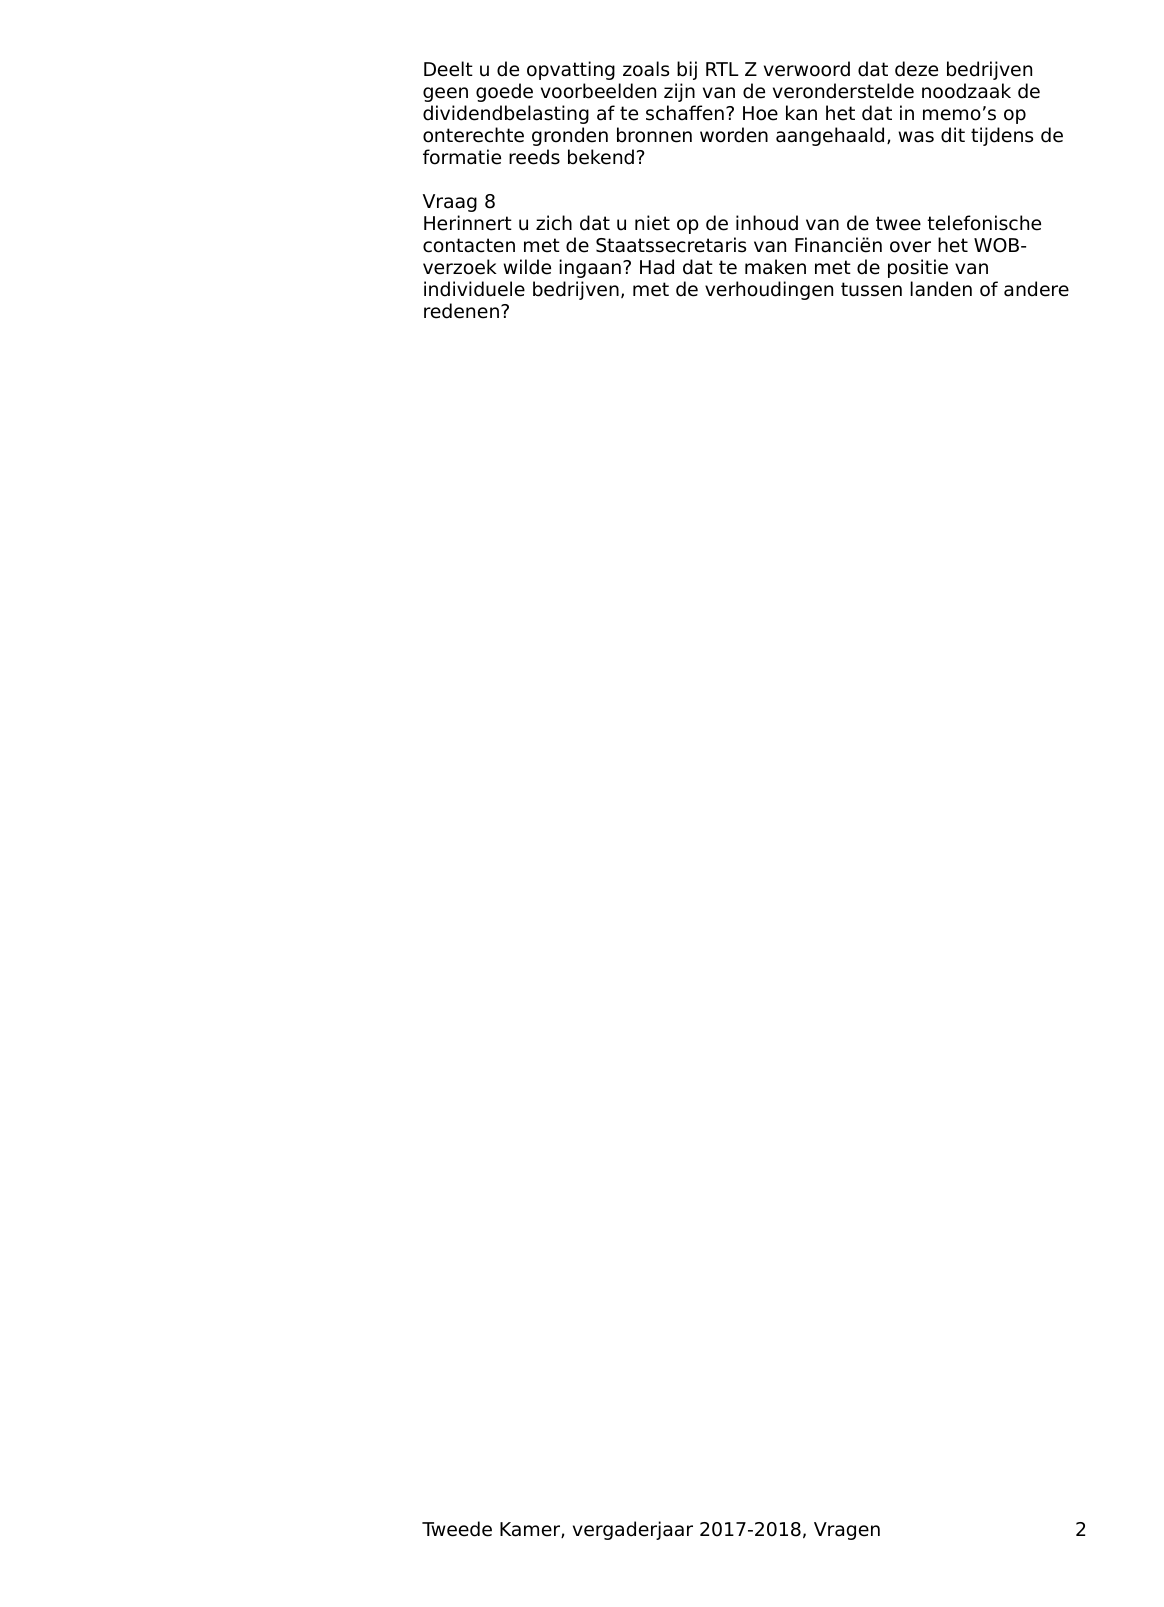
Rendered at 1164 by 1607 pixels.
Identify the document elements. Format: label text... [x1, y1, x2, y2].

text Deelt u de opvatting zoals bij RTL Z verwoord dat deze bedrijven geen goede voorbeelden zijn van de veronderstelde noodzaak de dividendbelasting af te schaffen? Hoe kan het dat in memo’s op onterechte gronden bronnen worden aangehaald, was dit tijdens de formatie reeds bekend? [422, 59, 1087, 169]
text Herinnert u zich dat u niet op de inhoud van de twee telefonische contacten met de Staatssecretaris van Financiën over het WOB-verzoek wilde ingaan? Had dat te maken met de positie van individuele bedrijven, met de verhoudingen tussen landen of andere redenen? [422, 213, 1087, 323]
text Vraag 8 [422, 191, 1087, 213]
